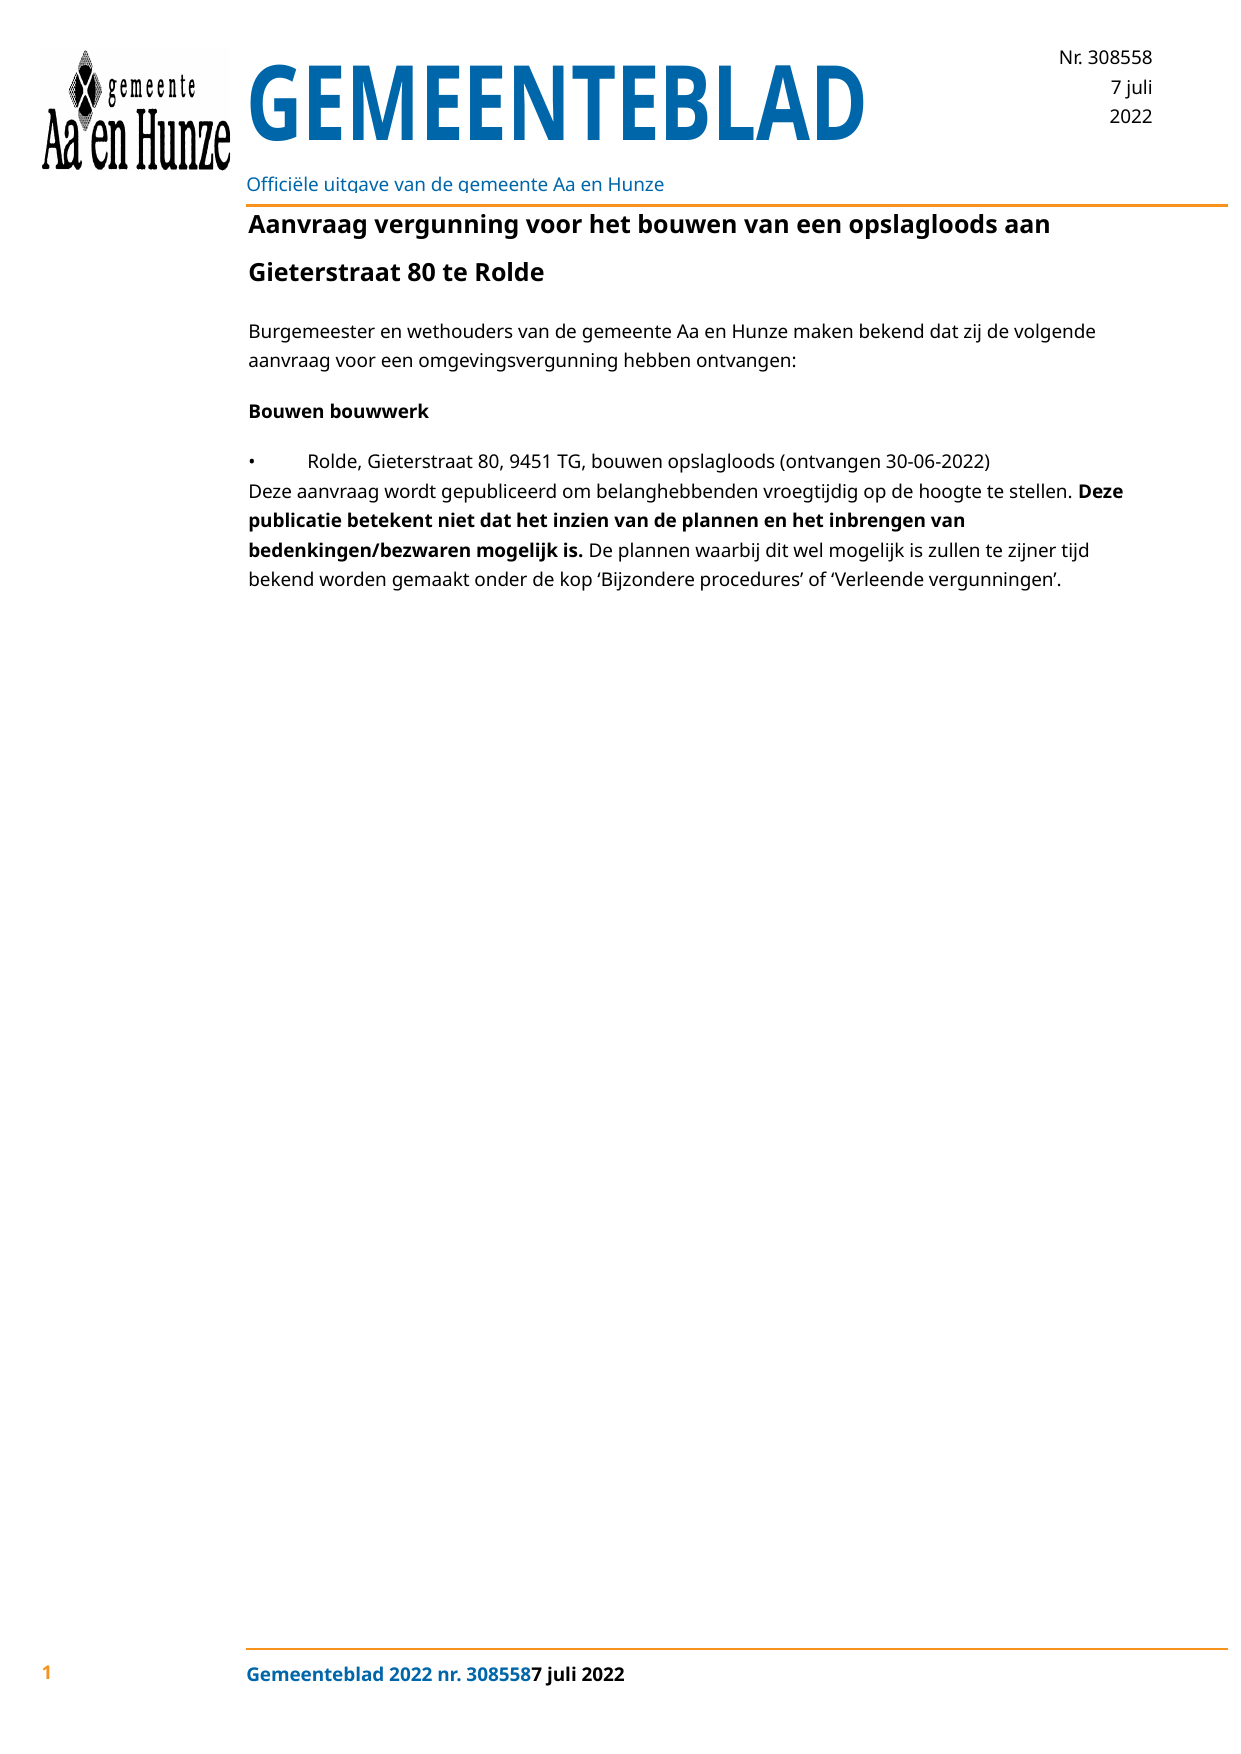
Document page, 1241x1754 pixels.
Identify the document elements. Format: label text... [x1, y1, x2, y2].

list Rolde, Gieterstraat 80, 9451 TG, bouwen opslagloods (ontvangen 30-06-2022) [248, 448, 1152, 474]
text Burgemeester en wethouders van de gemeente Aa en Hunze maken bekend dat zij de volgende aanvraag voor een omgevingsvergunning hebben ontvangen: [248, 318, 1152, 373]
text Bouwen bouwwerk [248, 398, 1152, 424]
text Deze aanvraag wordt gepubliceerd om belanghebbenden vroegtijdig op de hoogte te stellen. Deze publicatie betekent niet dat het inzien van de plannen en het inbrengen van bedenkingen/bezwaren mogelijk is. De plannen waarbij dit wel mogelijk is zullen te zijner tijd bekend worden gemaakt onder de kop ‘Bijzondere procedures’ of ‘Verleende vergunningen’. [248, 478, 1152, 592]
picture [41, 47, 231, 172]
text Aanvraag vergunning voor het bouwen van een opslagloods aan Gieterstraat 80 te Rolde [248, 207, 1152, 288]
